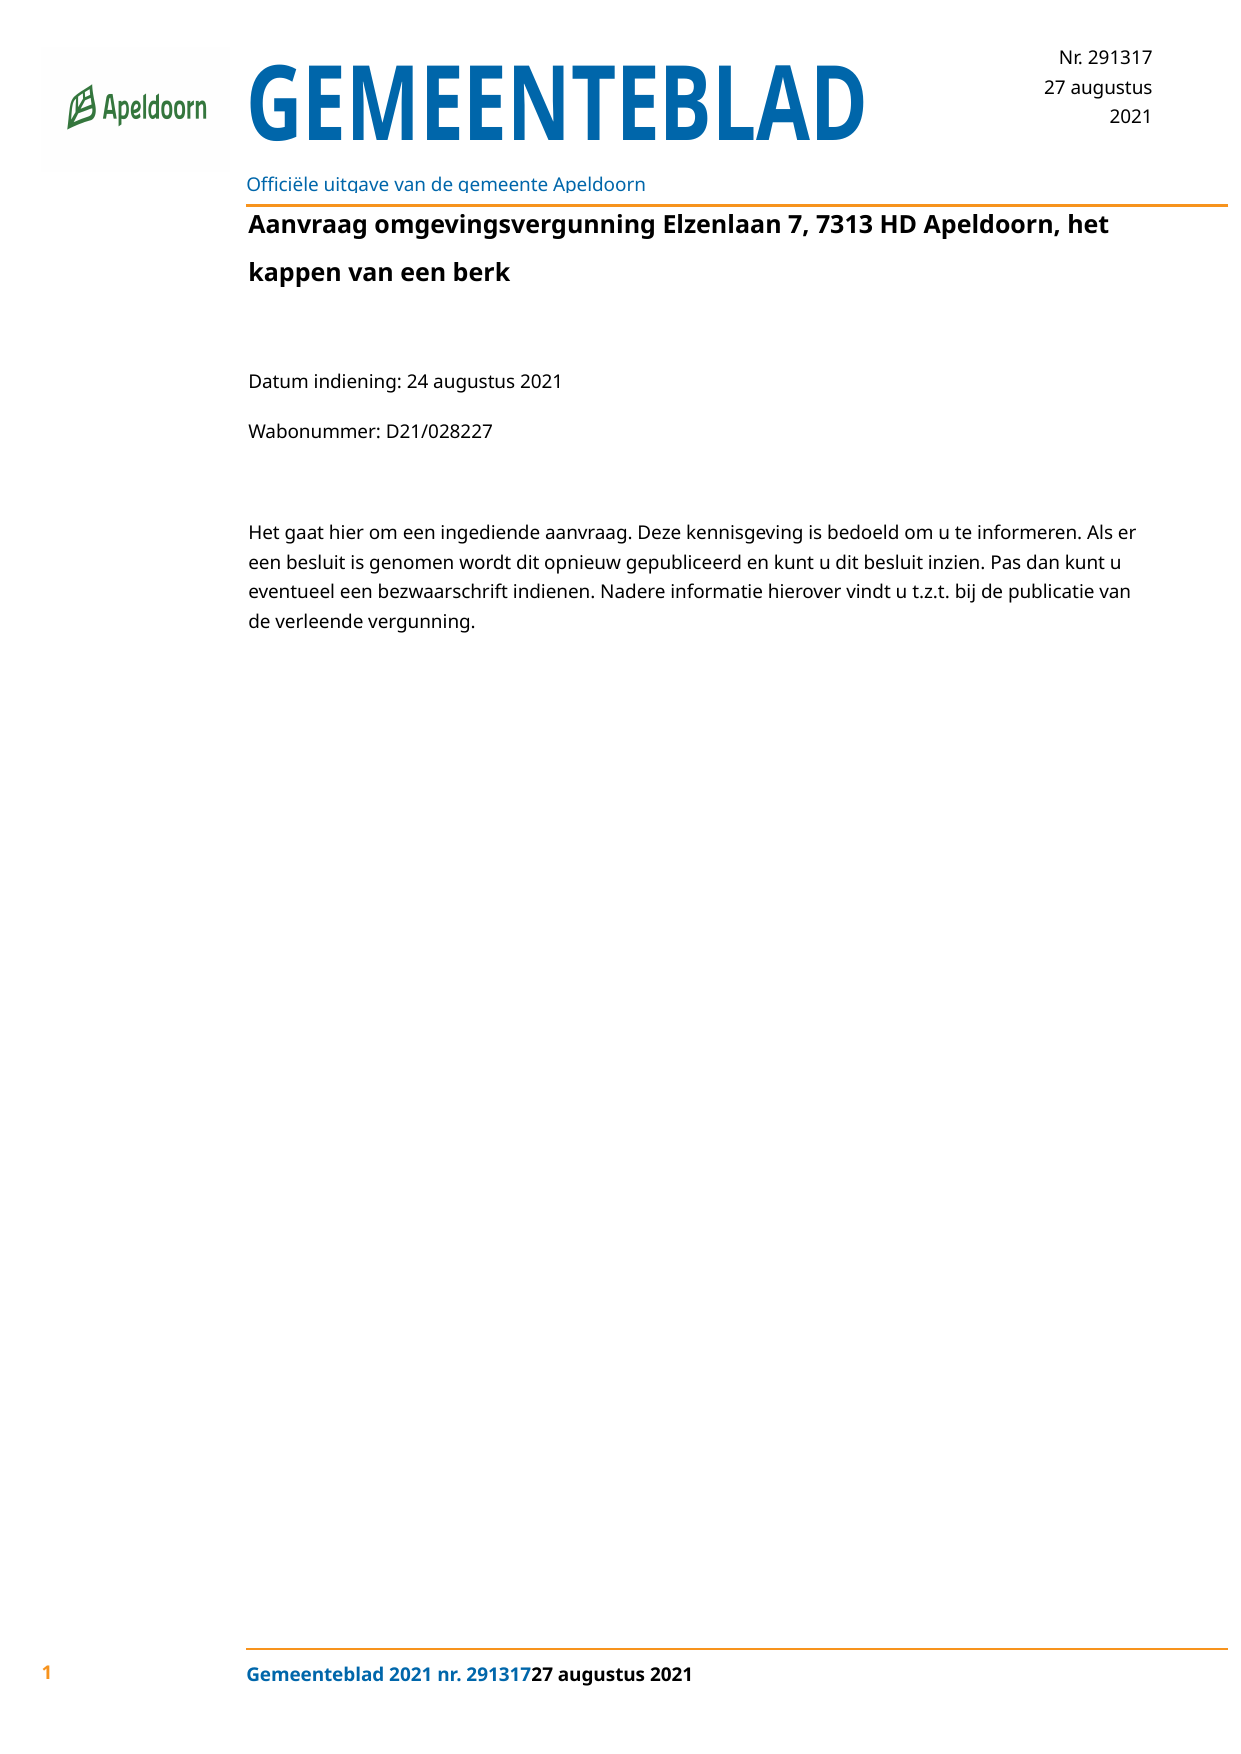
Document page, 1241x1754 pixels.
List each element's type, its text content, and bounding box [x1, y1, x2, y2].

text Aanvraag omgevingsvergunning Elzenlaan 7, 7313 HD Apeldoorn, het kappen van een berk [248, 207, 1152, 288]
text Wabonummer: D21/028227 [248, 419, 1152, 444]
text Het gaat hier om een ingediende aanvraag. Deze kennisgeving is bedoeld om u te informeren. Als er een besluit is genomen wordt dit opnieuw gepubliceerd en kunt u dit besluit inzien. Pas dan kunt u eventueel een bezwaarschrift indienen. Nadere informatie hierover vindt u t.z.t. bij de publicatie van de verleende vergunning. [248, 519, 1152, 634]
picture [41, 47, 231, 172]
text Datum indiening: 24 augustus 2021 [248, 368, 1152, 394]
